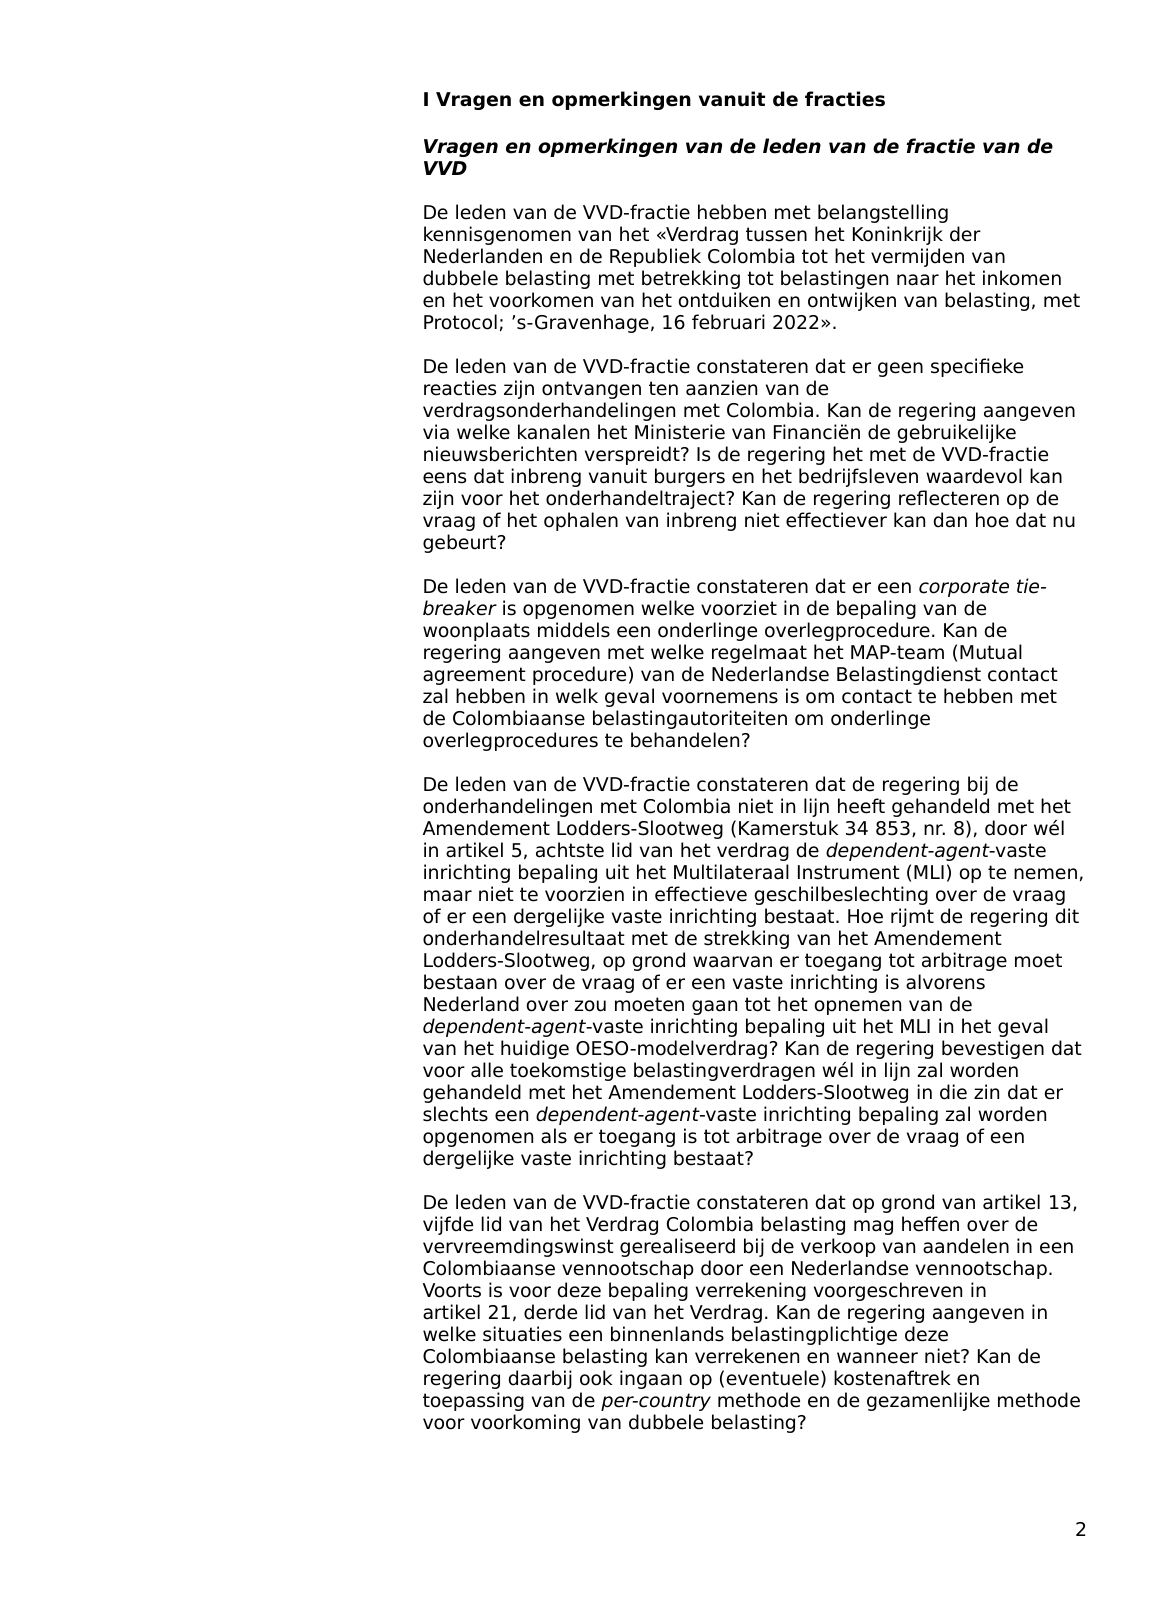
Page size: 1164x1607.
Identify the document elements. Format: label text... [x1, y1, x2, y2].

text De leden van de VVD-fractie constateren dat er een corporate tie-breaker is opgenomen welke voorziet in de bepaling van de woonplaats middels een onderlinge overlegprocedure. Kan de regering aangeven met welke regelmaat het MAP-team (Mutual agreement procedure) van de Nederlandse Belastingdienst contact zal hebben in welk geval voornemens is om contact te hebben met de Colombiaanse belastingautoriteiten om onderlinge overlegprocedures te behandelen? [422, 576, 1087, 752]
text De leden van de VVD-fractie constateren dat er geen specifieke reacties zijn ontvangen ten aanzien van de verdragsonderhandelingen met Colombia. Kan de regering aangeven via welke kanalen het Ministerie van Financiën de gebruikelijke nieuwsberichten verspreidt? Is de regering het met de VVD-fractie eens dat inbreng vanuit burgers en het bedrijfsleven waardevol kan zijn voor het onderhandeltraject? Kan de regering reflecteren op de vraag of het ophalen van inbreng niet effectiever kan dan hoe dat nu gebeurt? [422, 356, 1087, 554]
text De leden van de VVD-fractie constateren dat op grond van artikel 13, vijfde lid van het Verdrag Colombia belasting mag heffen over de vervreemdingswinst gerealiseerd bij de verkoop van aandelen in een Colombiaanse vennootschap door een Nederlandse vennootschap. Voorts is voor deze bepaling verrekening voorgeschreven in artikel 21, derde lid van het Verdrag. Kan de regering aangeven in welke situaties een binnenlands belastingplichtige deze Colombiaanse belasting kan verrekenen en wanneer niet? Kan de regering daarbij ook ingaan op (eventuele) kostenaftrek en toepassing van de per-country methode en de gezamenlijke methode voor voorkoming van dubbele belasting? [422, 1192, 1087, 1434]
subtitle I Vragen en opmerkingen vanuit de fracties [422, 89, 1087, 111]
text De leden van de VVD-fractie constateren dat de regering bij de onderhandelingen met Colombia niet in lijn heeft gehandeld met het Amendement Lodders-Slootweg (Kamerstuk 34 853, nr. 8), door wél in artikel 5, achtste lid van het verdrag de dependent-agent-vaste inrichting bepaling uit het Multilateraal Instrument (MLI) op te nemen, maar niet te voorzien in effectieve geschilbeslechting over de vraag of er een dergelijke vaste inrichting bestaat. Hoe rijmt de regering dit onderhandelresultaat met de strekking van het Amendement Lodders-Slootweg, op grond waarvan er toegang tot arbitrage moet bestaan over de vraag of er een vaste inrichting is alvorens Nederland over zou moeten gaan tot het opnemen van de dependent-agent-vaste inrichting bepaling uit het MLI in het geval van het huidige OESO-modelverdrag? Kan de regering bevestigen dat voor alle toekomstige belastingverdragen wél in lijn zal worden gehandeld met het Amendement Lodders-Slootweg in die zin dat er slechts een dependent-agent-vaste inrichting bepaling zal worden opgenomen als er toegang is tot arbitrage over de vraag of een dergelijke vaste inrichting bestaat? [422, 774, 1087, 1170]
subtitle Vragen en opmerkingen van de leden van de fractie van de VVD [422, 136, 1087, 180]
text De leden van de VVD-fractie hebben met belangstelling kennisgenomen van het «Verdrag tussen het Koninkrijk der Nederlanden en de Republiek Colombia tot het vermijden van dubbele belasting met betrekking tot belastingen naar het inkomen en het voorkomen van het ontduiken en ontwijken van belasting, met Protocol; ’s-Gravenhage, 16 februari 2022». [422, 202, 1087, 334]
